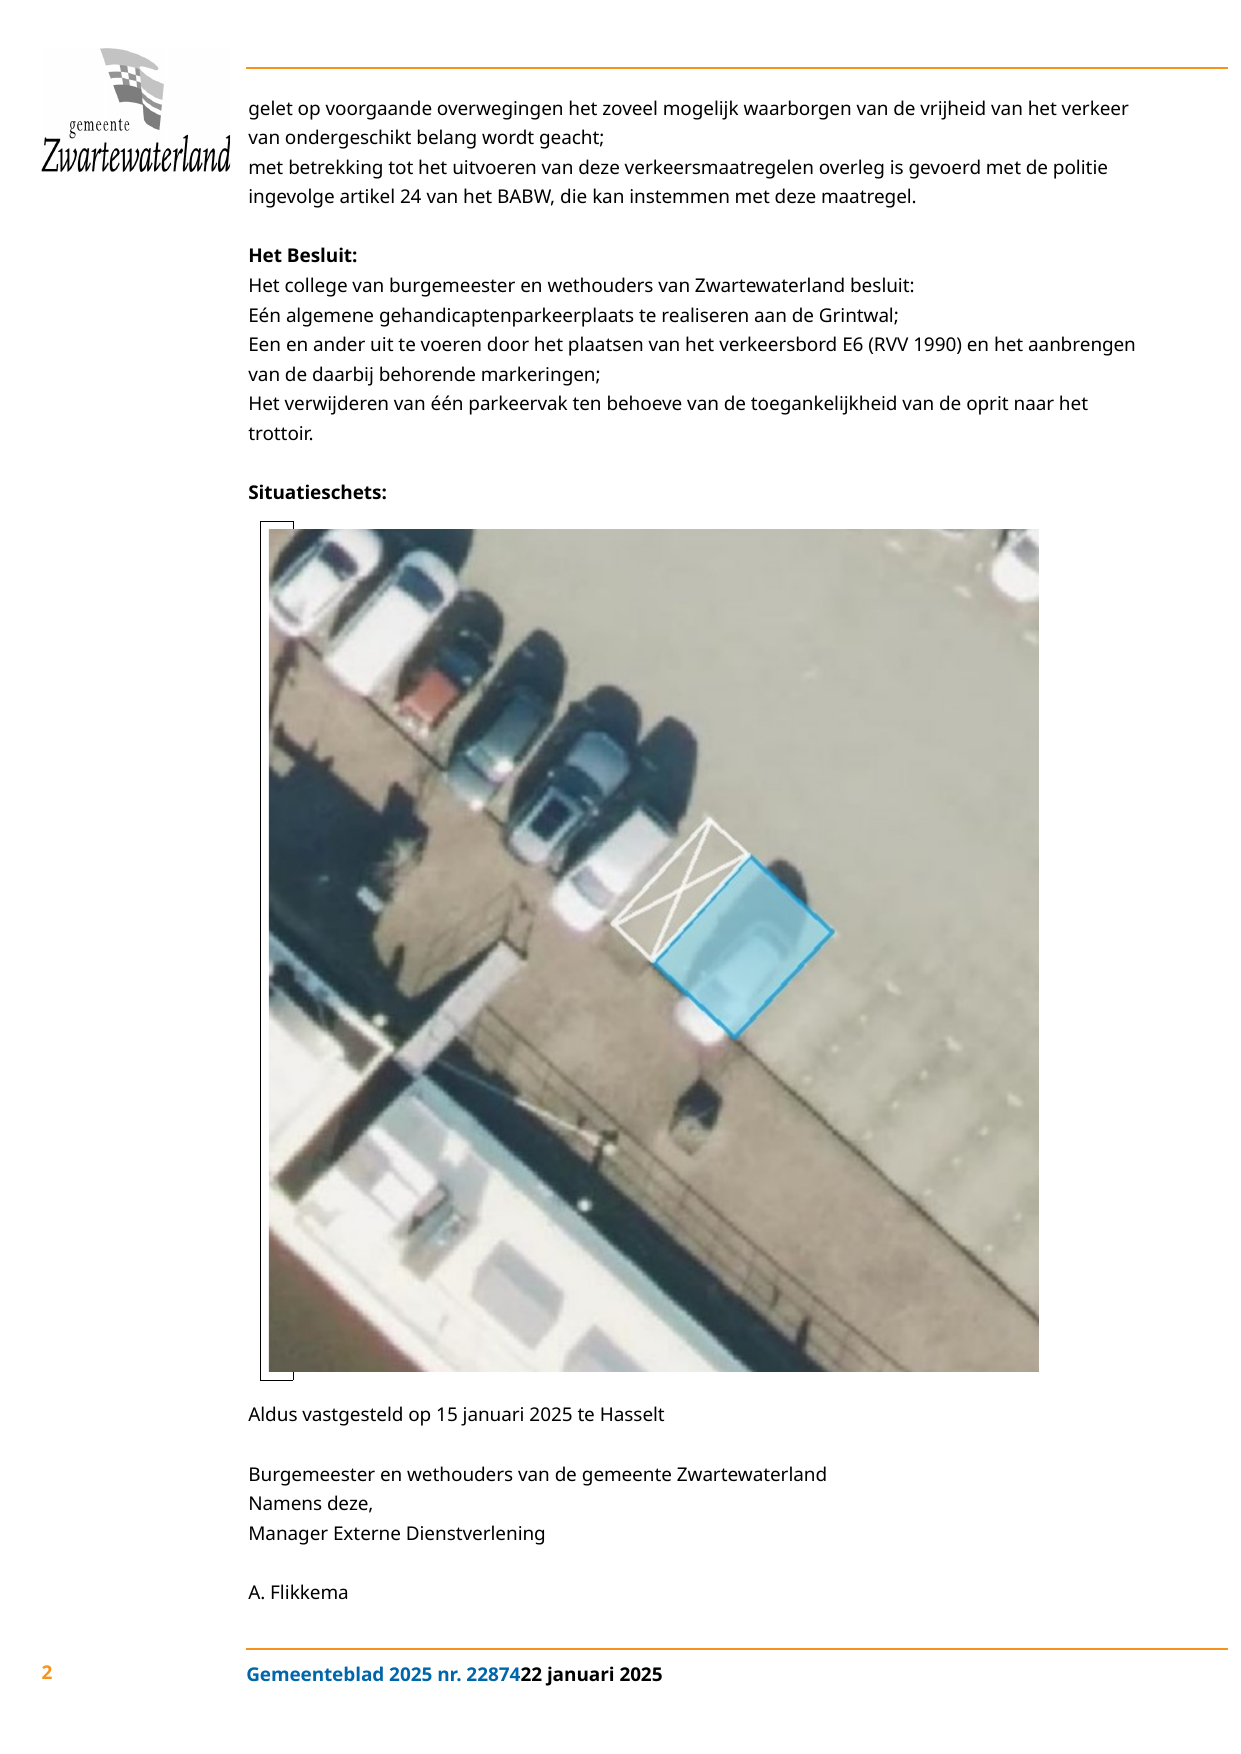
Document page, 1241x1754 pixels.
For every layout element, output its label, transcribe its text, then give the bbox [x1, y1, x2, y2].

text met betrekking tot het uitvoeren van deze verkeersmaatregelen overleg is gevoerd met de politie ingevolge artikel 24 van het BABW, die kan instemmen met deze maatregel. [248, 154, 1152, 209]
text Het Besluit: [248, 243, 1152, 268]
text Aldus vastgesteld op 15 januari 2025 te Hasselt [248, 1402, 1152, 1427]
text Het verwijderen van één parkeervak ten behoeve van de toegankelijkheid van de oprit naar het trottoir. [248, 391, 1152, 446]
text Het college van burgemeester en wethouders van Zwartewaterland besluit: [248, 272, 1152, 298]
text gelet op voorgaande overwegingen het zoveel mogelijk waarborgen van de vrijheid van het verkeer van ondergeschikt belang wordt geacht; [248, 95, 1152, 150]
text Burgemeester en wethouders van de gemeente Zwartewaterland [248, 1461, 1152, 1487]
picture [41, 47, 231, 172]
text A. Flikkema [248, 1579, 1152, 1605]
text Manager Externe Dienstverlening [248, 1520, 1152, 1546]
picture [268, 529, 1039, 1372]
text Situatieschets: [248, 479, 1152, 505]
text Een en ander uit te voeren door het plaatsen van het verkeersbord E6 (RVV 1990) en het aanbrengen van de daarbij behorende markeringen; [248, 331, 1152, 387]
text Namens deze, [248, 1490, 1152, 1516]
text Eén algemene gehandicaptenparkeerplaats te realiseren aan de Grintwal; [248, 302, 1152, 328]
